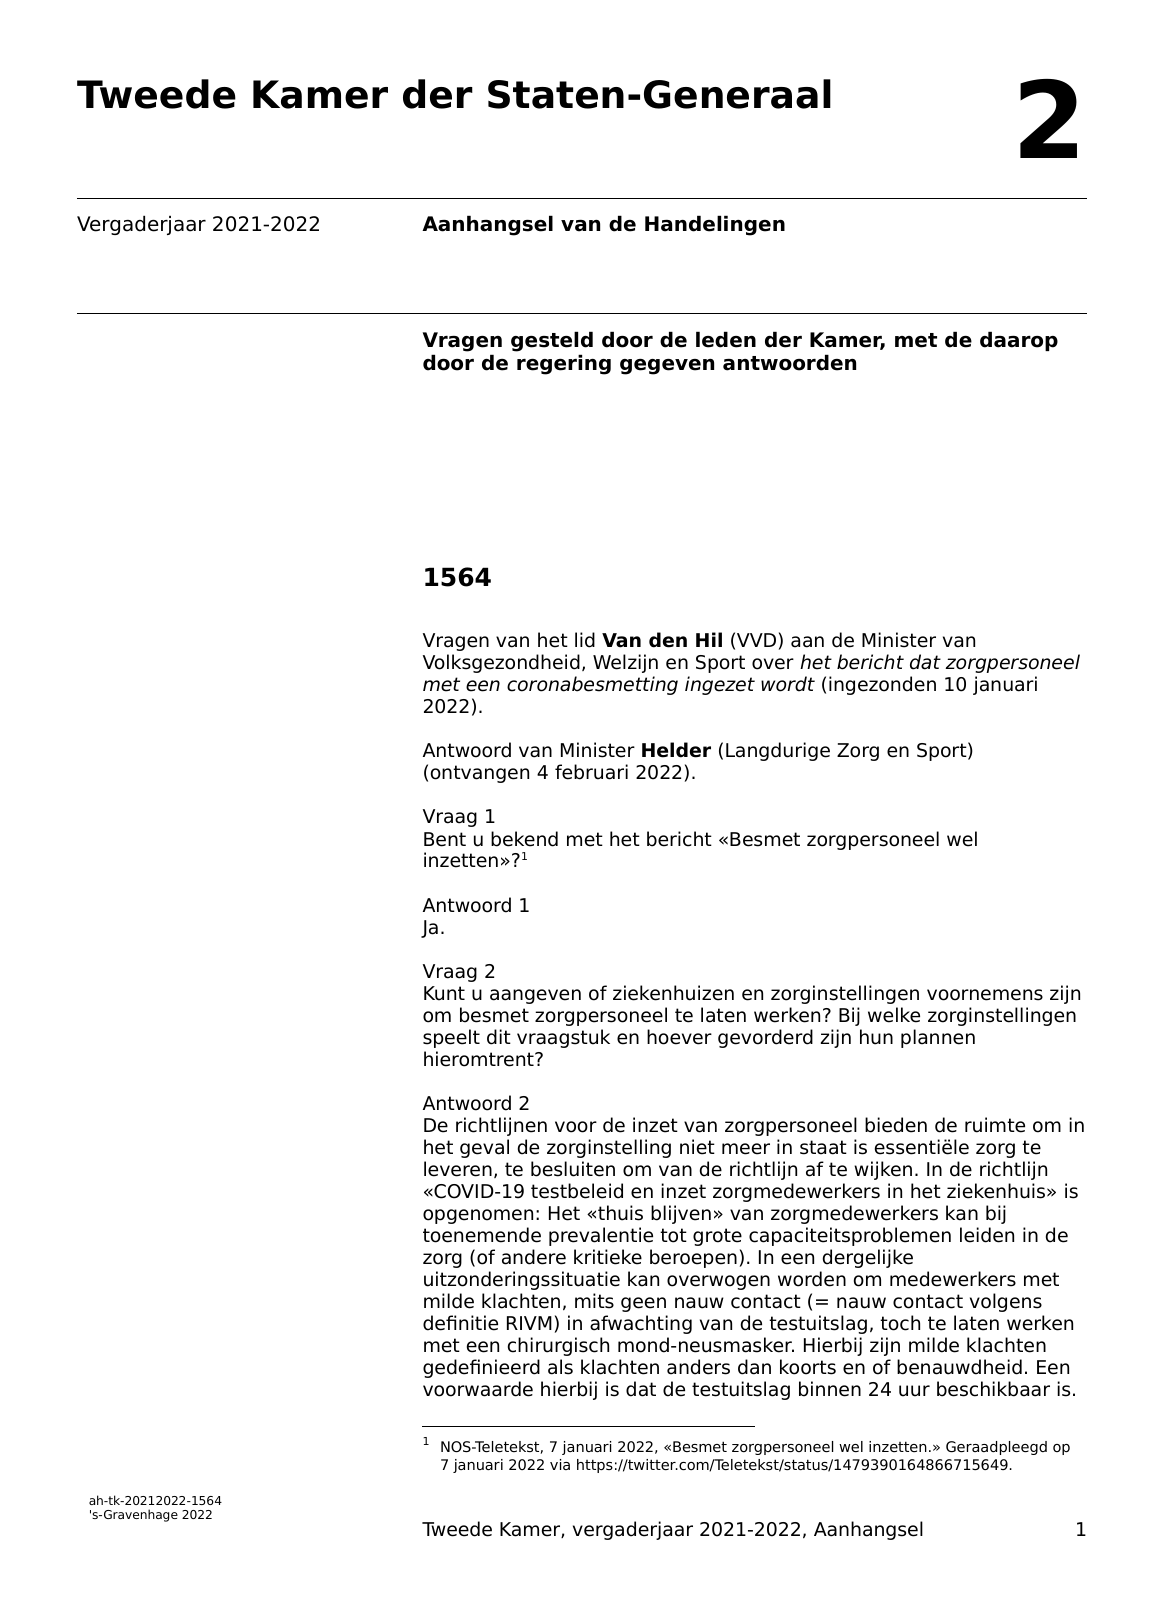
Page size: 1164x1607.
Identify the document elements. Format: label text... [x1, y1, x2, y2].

table_header 2 [886, 59, 1087, 198]
text Antwoord van Minister Helder (Langdurige Zorg en Sport) (ontvangen 4 februari 2022). [422, 740, 1087, 784]
text Vragen van het lid Van den Hil (VVD) aan de Minister van Volksgezondheid, Welzijn en Sport over het bericht dat zorgpersoneel met een coronabesmetting ingezet wordt (ingezonden 10 januari 2022). [422, 630, 1087, 718]
text NOS-Teletekst, 7 januari 2022, «Besmet zorgpersoneel wel inzetten.» Geraadpleegd op 7 januari 2022 via https://twitter.com/Teletekst/status/1479390164866715649. [422, 1435, 1087, 1474]
text ah-tk-20212022-1564 [88, 1494, 323, 1508]
text Kunt u aangeven of ziekenhuizen en zorginstellingen voornemens zijn om besmet zorgpersoneel te laten werken? Bij welke zorginstellingen speelt dit vraagstuk en hoever gevorderd zijn hun plannen hieromtrent? [422, 983, 1087, 1071]
text 1564 [422, 563, 1087, 592]
table_header Tweede Kamer der Staten-Generaal [77, 59, 886, 198]
text Antwoord 2 [422, 1093, 1087, 1115]
text 's-Gravenhage 2022 [88, 1508, 323, 1522]
table_cell Aanhangsel van de Handelingen [422, 199, 1087, 313]
text Antwoord 1 [422, 894, 1087, 917]
text De richtlijnen voor de inzet van zorgpersoneel bieden de ruimte om in het geval de zorginstelling niet meer in staat is essentiële zorg te leveren, te besluiten om van de richtlijn af te wijken. In de richtlijn «COVID-19 testbeleid en inzet zorgmedewerkers in het ziekenhuis» is opgenomen: Het «thuis blijven» van zorgmedewerkers kan bij toenemende prevalentie tot grote capaciteitsproblemen leiden in de zorg (of andere kritieke beroepen). In een dergelijke uitzonderingssituatie kan overwogen worden om medewerkers met milde klachten, mits geen nauw contact (= nauw contact volgens definitie RIVM) in afwachting van de testuitslag, toch te laten werken met een chirurgisch mond-neusmasker. Hierbij zijn milde klachten gedefinieerd als klachten anders dan koorts en of benauwdheid. Een voorwaarde hierbij is dat de testuitslag binnen 24 uur beschikbaar is. [422, 1115, 1087, 1401]
text Vraag 1 [422, 806, 1087, 828]
table_cell Vergaderjaar 2021-2022 [77, 199, 422, 313]
text Bent u bekend met het bericht «Besmet zorgpersoneel wel inzetten»? [422, 828, 1087, 872]
table_cell [77, 314, 422, 375]
text Ja. [422, 917, 1087, 938]
table_cell Vragen gesteld door de leden der Kamer, met de daarop door de regering gegeven antwoorden [422, 314, 1087, 375]
text Vraag 2 [422, 961, 1087, 983]
